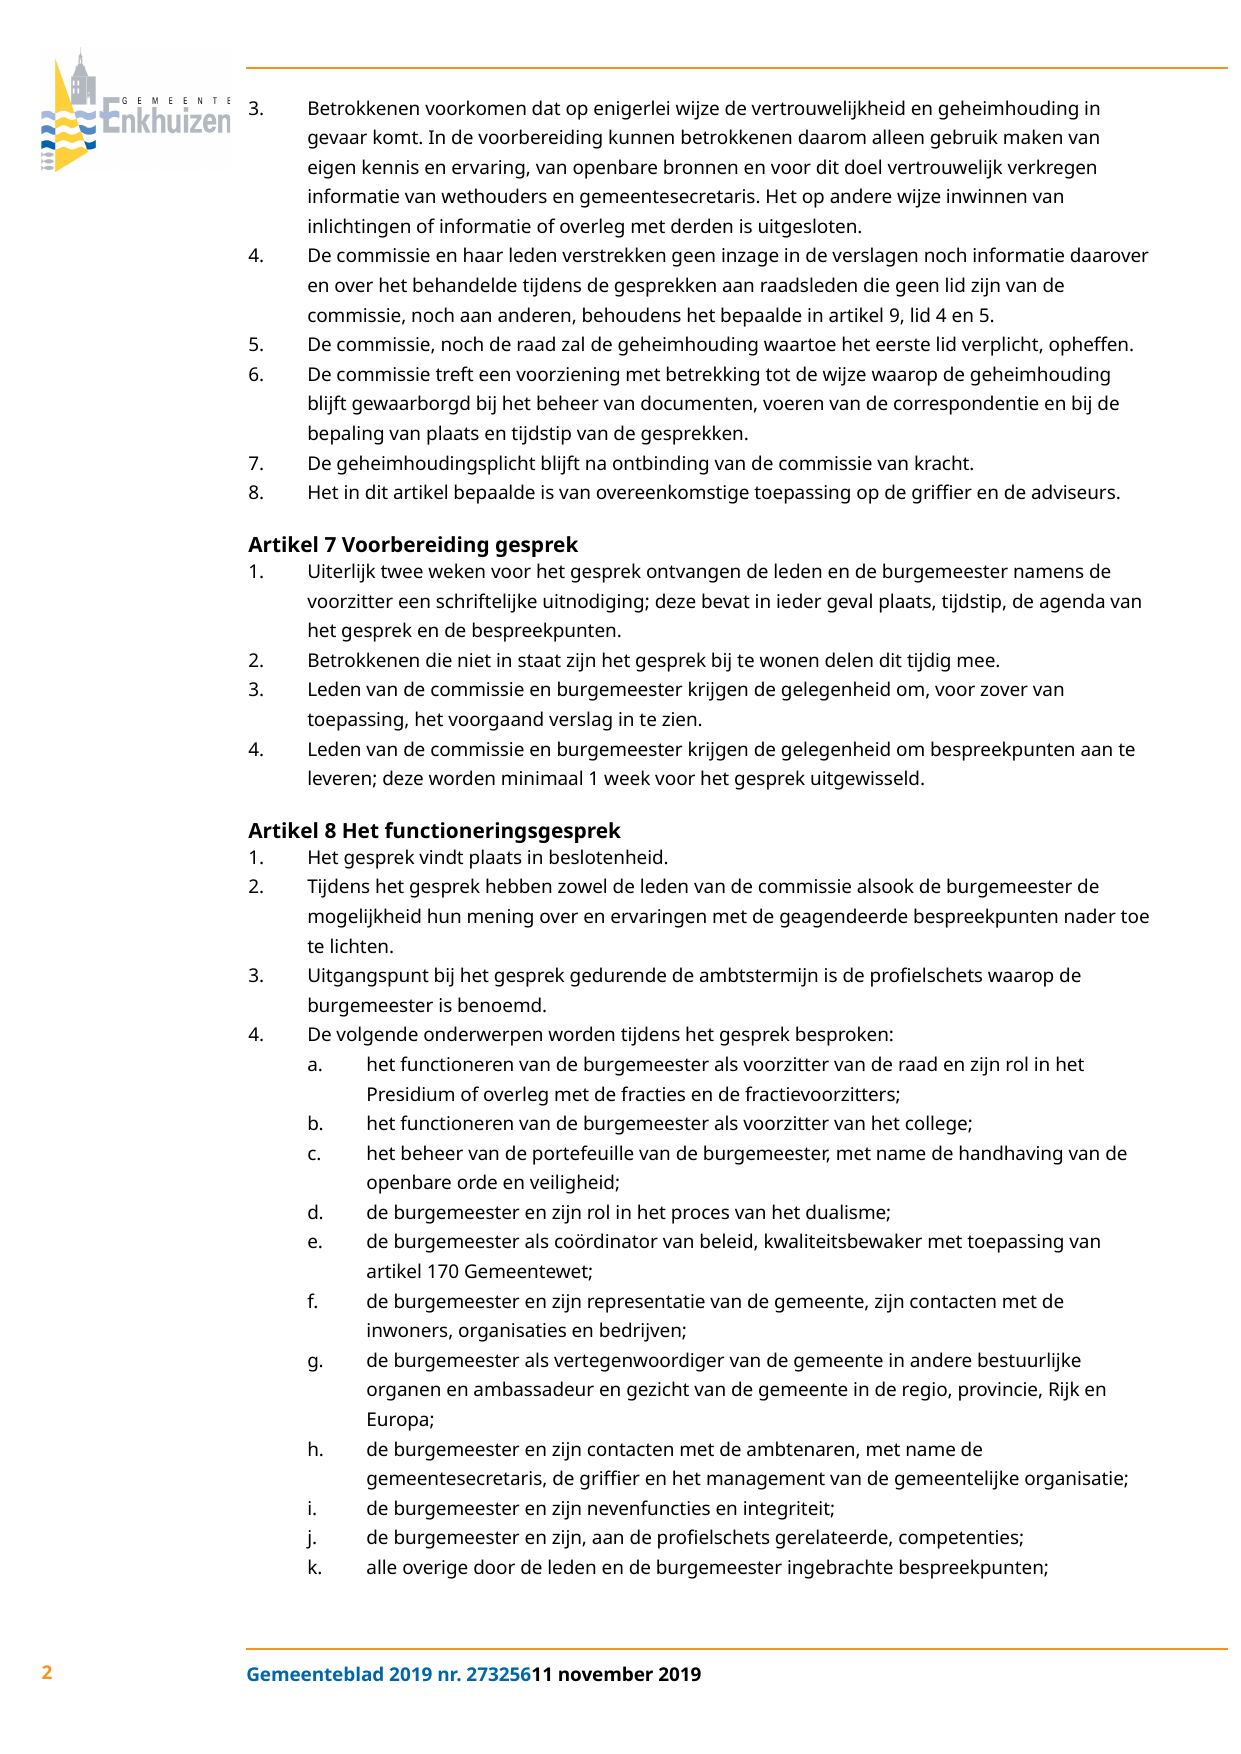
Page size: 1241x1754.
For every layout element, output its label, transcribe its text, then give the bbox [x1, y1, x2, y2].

list Uitgangspunt bij het gesprek gedurende de ambtstermijn is de profielschets waarop de burgemeester is benoemd. [248, 962, 1152, 1018]
list de burgemeester en zijn rol in het proces van het dualisme; [307, 1199, 1152, 1225]
list De commissie treft een voorziening met betrekking tot de wijze waarop de geheimhouding blijft gewaarborgd bij het beheer van documenten, voeren van de correspondentie en bij de bepaling van plaats en tijdstip van de gesprekken. [248, 361, 1152, 446]
list Uiterlijk twee weken voor het gesprek ontvangen de leden en de burgemeester namens de voorzitter een schriftelijke uitnodiging; deze bevat in ieder geval plaats, tijdstip, de agenda van het gesprek en de bespreekpunten. [248, 558, 1152, 643]
list Leden van de commissie en burgemeester krijgen de gelegenheid om, voor zover van toepassing, het voorgaand verslag in te zien. [248, 677, 1152, 732]
text Artikel 7 Voorbereiding gesprek [248, 530, 1152, 558]
list Het in dit artikel bepaalde is van overeenkomstige toepassing op de griffier en de adviseurs. [248, 479, 1152, 505]
list De commissie, noch de raad zal de geheimhouding waartoe het eerste lid verplicht, opheffen. [248, 331, 1152, 357]
list de burgemeester als vertegenwoordiger van de gemeente in andere bestuurlijke organen en ambassadeur en gezicht van de gemeente in de regio, provincie, Rijk en Europa; [307, 1347, 1152, 1432]
list Leden van de commissie en burgemeester krijgen de gelegenheid om bespreekpunten aan te leveren; deze worden minimaal 1 week voor het gesprek uitgewisseld. [248, 736, 1152, 791]
list Het gesprek vindt plaats in beslotenheid. [248, 844, 1152, 870]
list de burgemeester en zijn, aan de profielschets gerelateerde, competenties; [307, 1524, 1152, 1550]
picture [41, 47, 231, 172]
text Artikel 8 Het functioneringsgesprek [248, 816, 1152, 844]
list Tijdens het gesprek hebben zowel de leden van de commissie alsook de burgemeester de mogelijkheid hun mening over en ervaringen met de geagendeerde bespreekpunten nader toe te lichten. [248, 874, 1152, 959]
list Betrokkenen voorkomen dat op enigerlei wijze de vertrouwelijkheid en geheimhouding in gevaar komt. In de voorbereiding kunnen betrokkenen daarom alleen gebruik maken van eigen kennis en ervaring, van openbare bronnen en voor dit doel vertrouwelijk verkregen informatie van wethouders en gemeentesecretaris. Het op andere wijze inwinnen van inlichtingen of informatie of overleg met derden is uitgesloten. [248, 95, 1152, 239]
list de burgemeester en zijn contacten met de ambtenaren, met name de gemeentesecretaris, de griffier en het management van de gemeentelijke organisatie; [307, 1436, 1152, 1491]
list De geheimhoudingsplicht blijft na ontbinding van de commissie van kracht. [248, 450, 1152, 476]
list het beheer van de portefeuille van de burgemeester, met name de handhaving van de openbare orde en veiligheid; [307, 1140, 1152, 1195]
list het functioneren van de burgemeester als voorzitter van de raad en zijn rol in het Presidium of overleg met de fracties en de fractievoorzitters; [307, 1051, 1152, 1107]
list De volgende onderwerpen worden tijdens het gesprek besproken: [248, 1022, 1152, 1047]
list de burgemeester en zijn nevenfuncties en integriteit; [307, 1495, 1152, 1521]
list de burgemeester als coördinator van beleid, kwaliteitsbewaker met toepassing van artikel 170 Gemeentewet; [307, 1229, 1152, 1284]
list alle overige door de leden en de burgemeester ingebrachte bespreekpunten; [307, 1554, 1152, 1580]
list De commissie en haar leden verstrekken geen inzage in de verslagen noch informatie daarover en over het behandelde tijdens de gesprekken aan raadsleden die geen lid zijn van de commissie, noch aan anderen, behoudens het bepaalde in artikel 9, lid 4 en 5. [248, 243, 1152, 328]
list Betrokkenen die niet in staat zijn het gesprek bij te wonen delen dit tijdig mee. [248, 647, 1152, 673]
list het functioneren van de burgemeester als voorzitter van het college; [307, 1110, 1152, 1136]
list de burgemeester en zijn representatie van de gemeente, zijn contacten met de inwoners, organisaties en bedrijven; [307, 1288, 1152, 1343]
